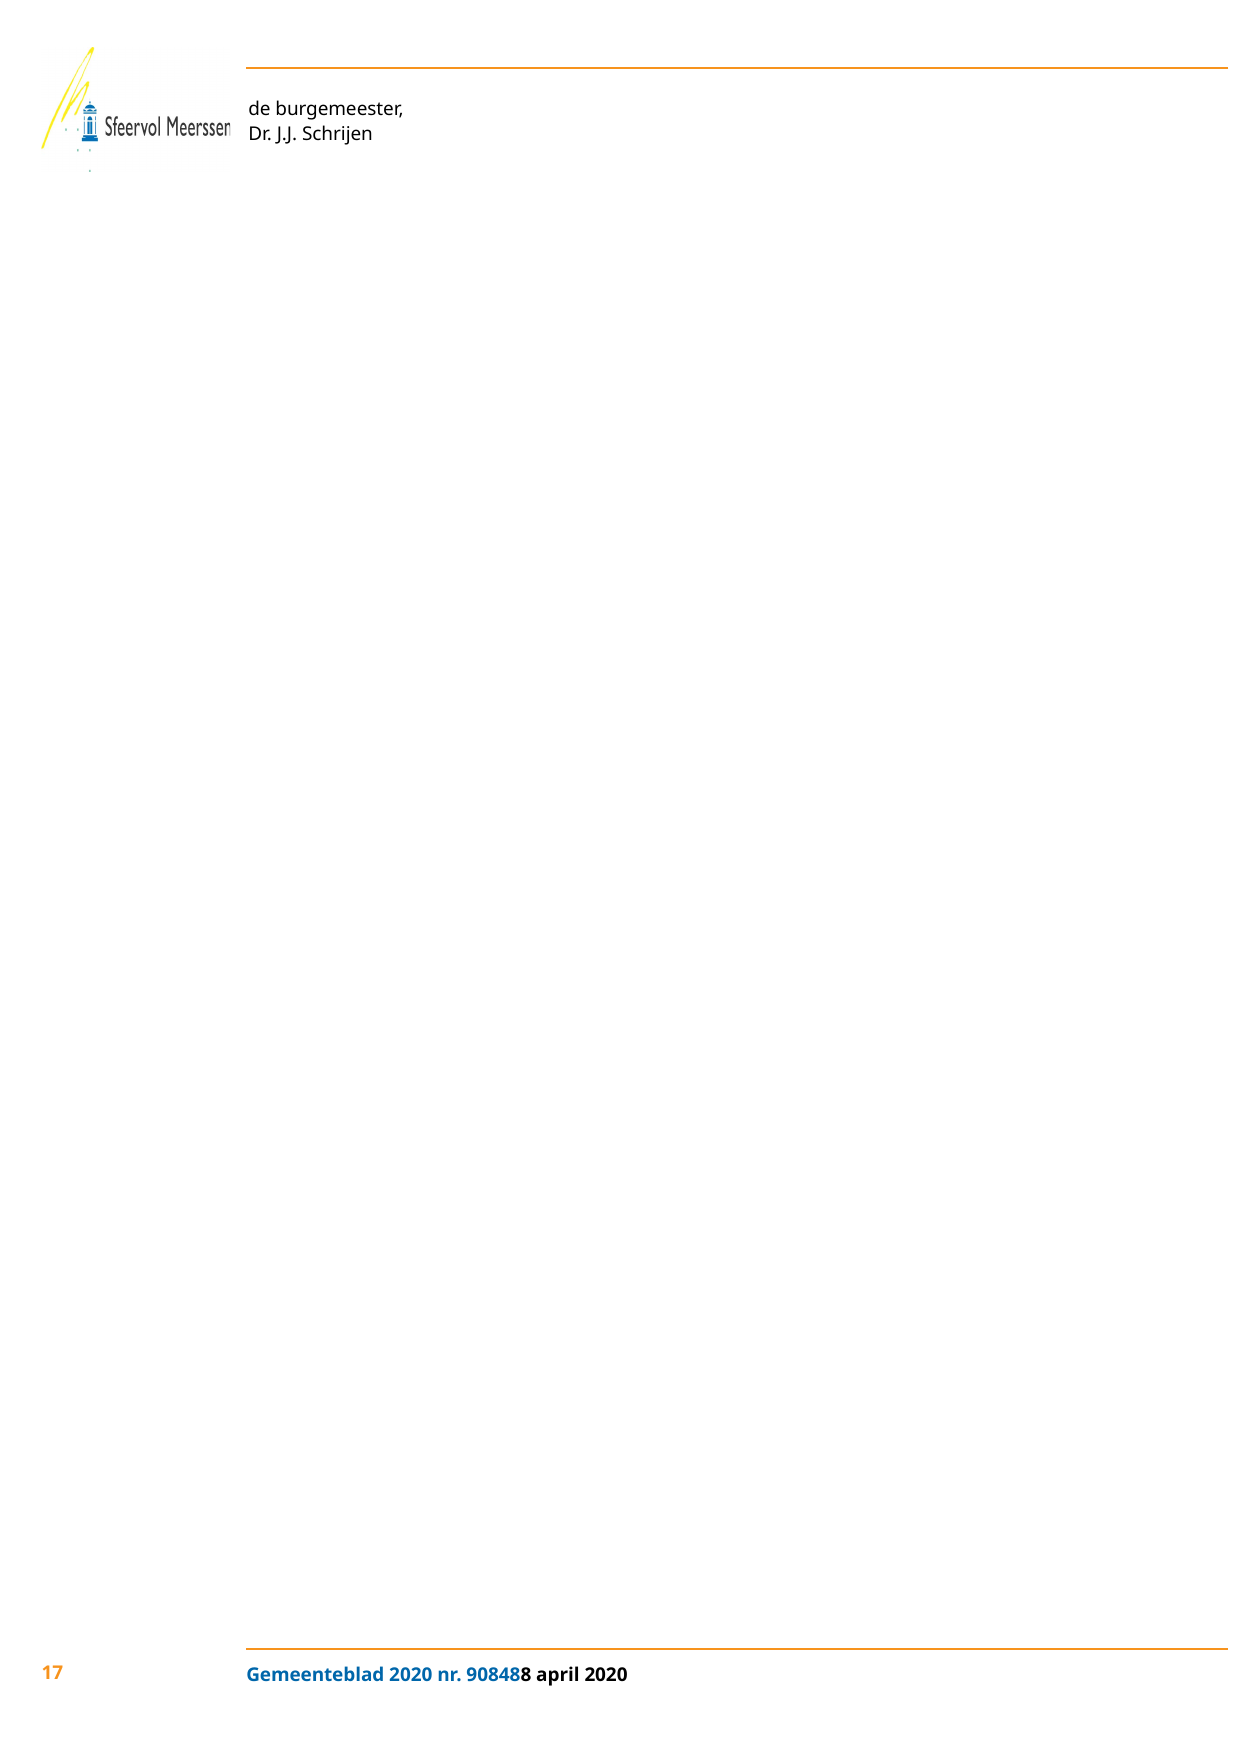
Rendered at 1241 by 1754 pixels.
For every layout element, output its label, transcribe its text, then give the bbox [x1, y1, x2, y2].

text de burgemeester, [248, 95, 1152, 121]
picture [41, 47, 231, 172]
text Dr. J.J. Schrijen [248, 121, 1152, 146]
